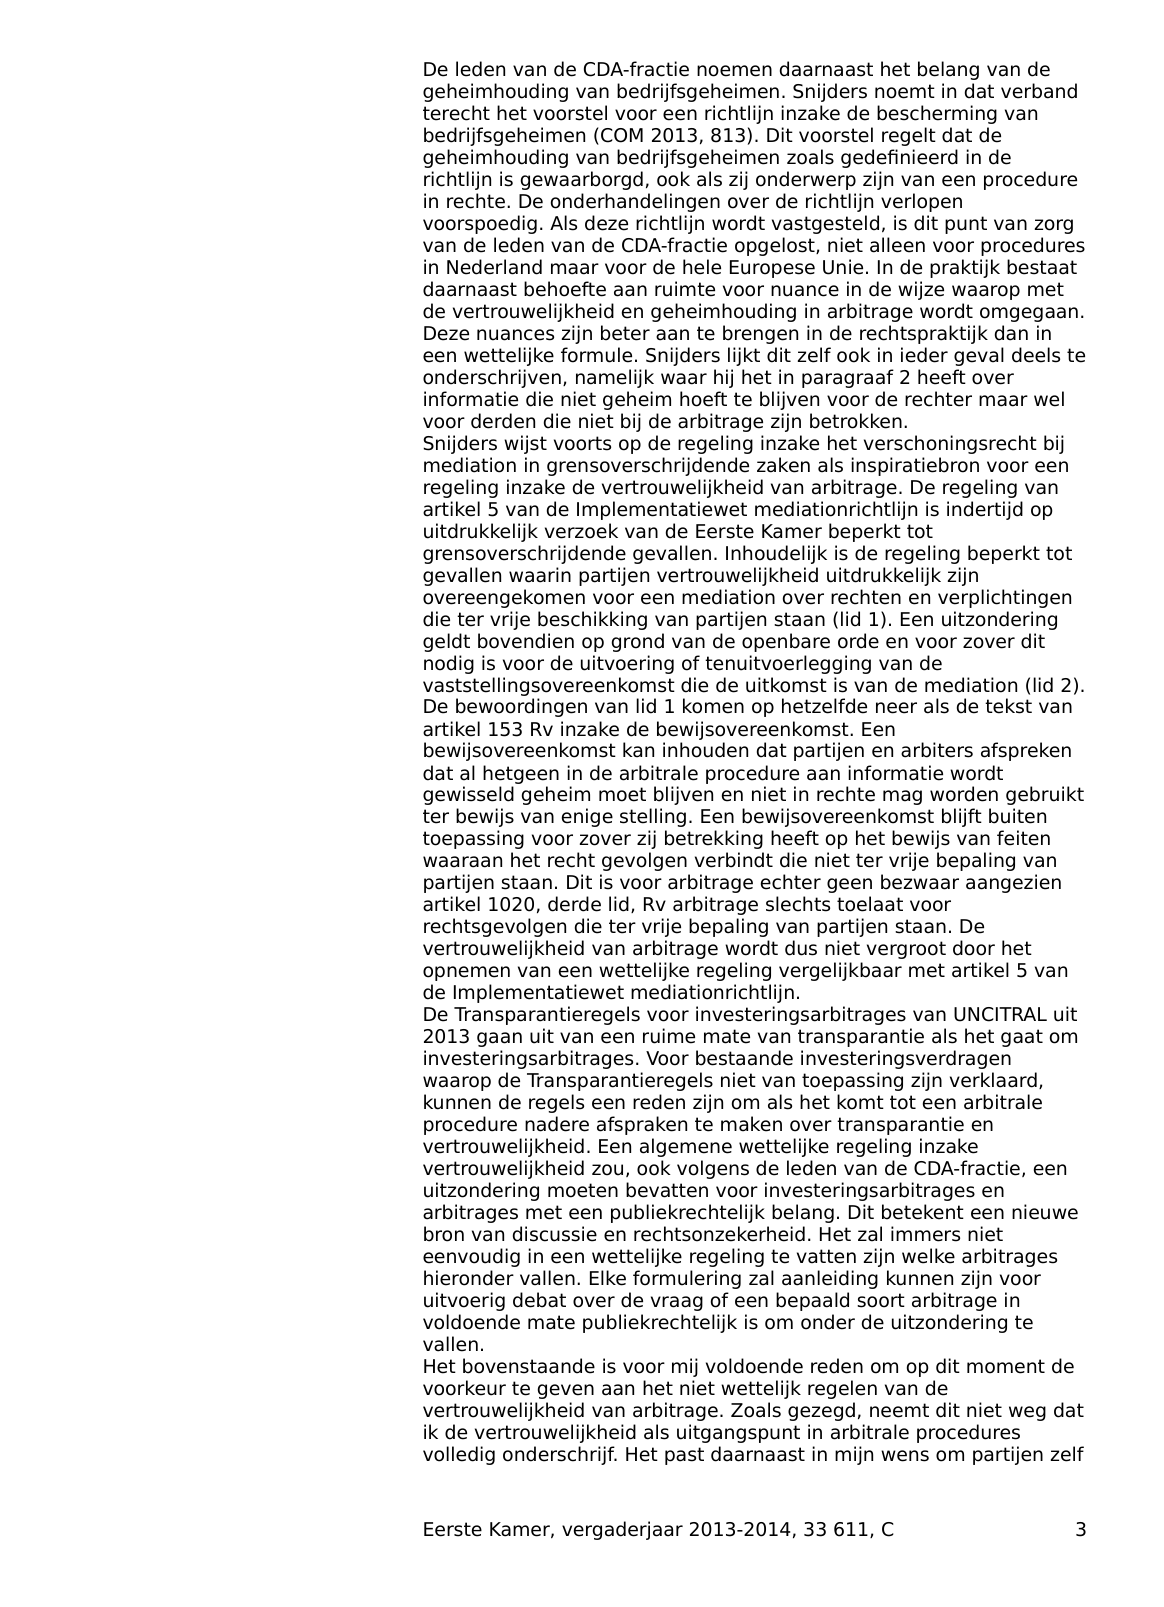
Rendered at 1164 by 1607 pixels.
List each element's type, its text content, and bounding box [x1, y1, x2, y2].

text Het bovenstaande is voor mij voldoende reden om op dit moment de voorkeur te geven aan het niet wettelijk regelen van de vertrouwelijkheid van arbitrage. Zoals gezegd, neemt dit niet weg dat ik de vertrouwelijkheid als uitgangspunt in arbitrale procedures volledig onderschrijf. Het past daarnaast in mijn wens om partijen zelf [422, 1356, 1087, 1466]
text De Transparantieregels voor investeringsarbitrages van UNCITRAL uit 2013 gaan uit van een ruime mate van transparantie als het gaat om investeringsarbitrages. Voor bestaande investeringsverdragen waarop de Transparantieregels niet van toepassing zijn verklaard, kunnen de regels een reden zijn om als het komt tot een arbitrale procedure nadere afspraken te maken over transparantie en vertrouwelijkheid. Een algemene wettelijke regeling inzake vertrouwelijkheid zou, ook volgens de leden van de CDA-fractie, een uitzondering moeten bevatten voor investeringsarbitrages en arbitrages met een publiekrechtelijk belang. Dit betekent een nieuwe bron van discussie en rechtsonzekerheid. Het zal immers niet eenvoudig in een wettelijke regeling te vatten zijn welke arbitrages hieronder vallen. Elke formulering zal aanleiding kunnen zijn voor uitvoerig debat over de vraag of een bepaald soort arbitrage in voldoende mate publiekrechtelijk is om onder de uitzondering te vallen. [422, 1004, 1087, 1356]
text De leden van de CDA-fractie noemen daarnaast het belang van de geheimhouding van bedrijfsgeheimen. Snijders noemt in dat verband terecht het voorstel voor een richtlijn inzake de bescherming van bedrijfsgeheimen (COM 2013, 813). Dit voorstel regelt dat de geheimhouding van bedrijfsgeheimen zoals gedefinieerd in de richtlijn is gewaarborgd, ook als zij onderwerp zijn van een procedure in rechte. De onderhandelingen over de richtlijn verlopen voorspoedig. Als deze richtlijn wordt vastgesteld, is dit punt van zorg van de leden van de CDA-fractie opgelost, niet alleen voor procedures in Nederland maar voor de hele Europese Unie. In de praktijk bestaat daarnaast behoefte aan ruimte voor nuance in de wijze waarop met de vertrouwelijkheid en geheimhouding in arbitrage wordt omgegaan. Deze nuances zijn beter aan te brengen in de rechtspraktijk dan in een wettelijke formule. Snijders lijkt dit zelf ook in ieder geval deels te onderschrijven, namelijk waar hij het in paragraaf 2 heeft over informatie die niet geheim hoeft te blijven voor de rechter maar wel voor derden die niet bij de arbitrage zijn betrokken. [422, 59, 1087, 433]
text Snijders wijst voorts op de regeling inzake het verschoningsrecht bij mediation in grensoverschrijdende zaken als inspiratiebron voor een regeling inzake de vertrouwelijkheid van arbitrage. De regeling van artikel 5 van de Implementatiewet mediationrichtlijn is indertijd op uitdrukkelijk verzoek van de Eerste Kamer beperkt tot grensoverschrijdende gevallen. Inhoudelijk is de regeling beperkt tot gevallen waarin partijen vertrouwelijkheid uitdrukkelijk zijn overeengekomen voor een mediation over rechten en verplichtingen die ter vrije beschikking van partijen staan (lid 1). Een uitzondering geldt bovendien op grond van de openbare orde en voor zover dit nodig is voor de uitvoering of tenuitvoerlegging van de vaststellingsovereenkomst die de uitkomst is van de mediation (lid 2). De bewoordingen van lid 1 komen op hetzelfde neer als de tekst van artikel 153 Rv inzake de bewijsovereenkomst. Een bewijsovereenkomst kan inhouden dat partijen en arbiters afspreken dat al hetgeen in de arbitrale procedure aan informatie wordt gewisseld geheim moet blijven en niet in rechte mag worden gebruikt ter bewijs van enige stelling. Een bewijsovereenkomst blijft buiten toepassing voor zover zij betrekking heeft op het bewijs van feiten waaraan het recht gevolgen verbindt die niet ter vrije bepaling van partijen staan. Dit is voor arbitrage echter geen bezwaar aangezien artikel 1020, derde lid, Rv arbitrage slechts toelaat voor rechtsgevolgen die ter vrije bepaling van partijen staan. De vertrouwelijkheid van arbitrage wordt dus niet vergroot door het opnemen van een wettelijke regeling vergelijkbaar met artikel 5 van de Implementatiewet mediationrichtlijn. [422, 433, 1087, 1004]
